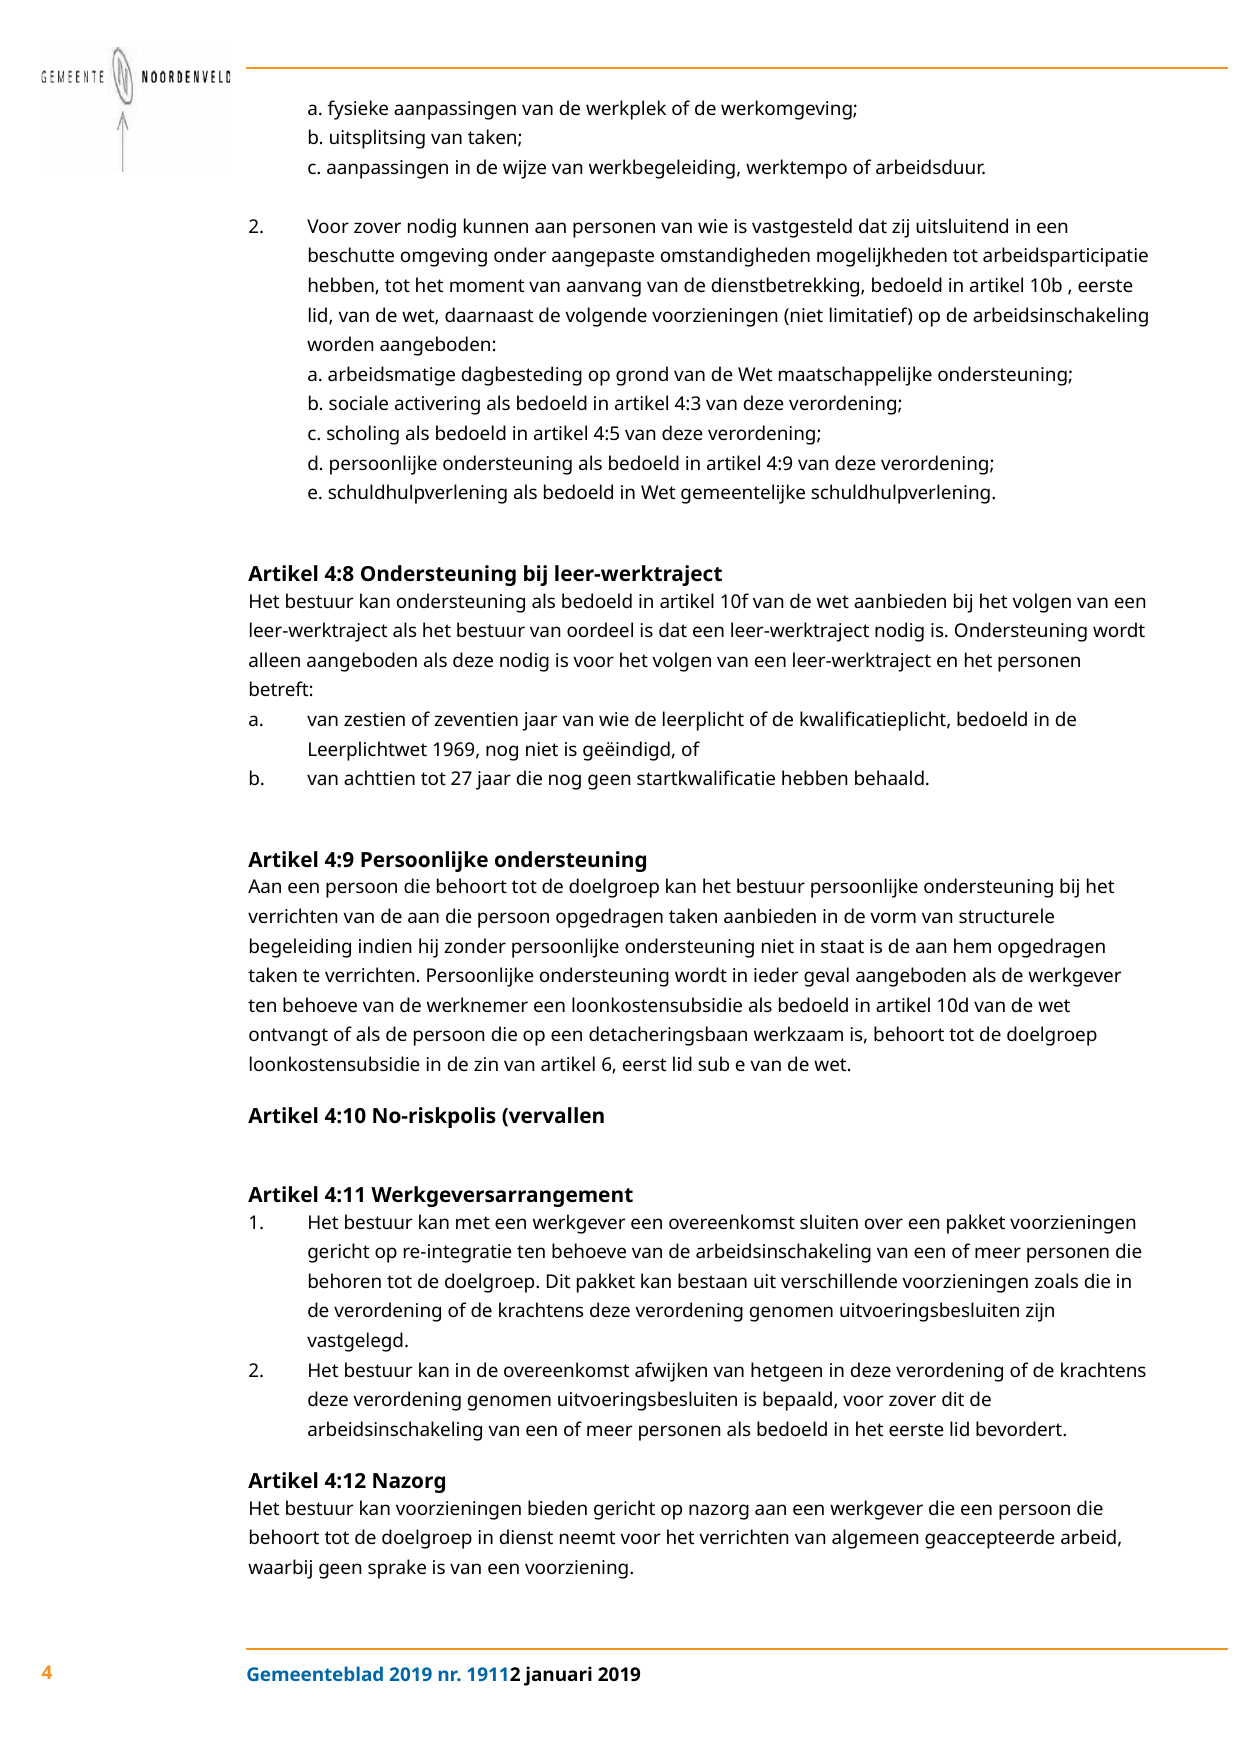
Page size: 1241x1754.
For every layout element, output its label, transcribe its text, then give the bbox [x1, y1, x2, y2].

list van achttien tot 27 jaar die nog geen startkwalificatie hebben behaald. [248, 765, 1152, 791]
list a. fysieke aanpassingen van de werkplek of de werkomgeving; [248, 95, 1152, 121]
list c. scholing als bedoeld in artikel 4:5 van deze verordening; [248, 420, 1152, 446]
list e. schuldhulpverlening als bedoeld in Wet gemeentelijke schuldhulpverlening. [248, 479, 1152, 505]
list Voor zover nodig kunnen aan personen van wie is vastgesteld dat zij uitsluitend in een beschutte omgeving onder aangepaste omstandigheden mogelijkheden tot arbeidsparticipatie hebben, tot het moment van aanvang van de dienstbetrekking, bedoeld in artikel 10b , eerste lid, van de wet, daarnaast de volgende voorzieningen (niet limitatief) op de arbeidsinschakeling worden aangeboden: [248, 213, 1152, 357]
list c. aanpassingen in de wijze van werkbegeleiding, werktempo of arbeidsduur. [248, 154, 1152, 180]
text Artikel 4:12 Nazorg [248, 1466, 1152, 1495]
list d. persoonlijke ondersteuning als bedoeld in artikel 4:9 van deze verordening; [248, 450, 1152, 476]
text Artikel 4:11 Werkgeversarrangement [248, 1181, 1152, 1209]
text Aan een persoon die behoort tot de doelgroep kan het bestuur persoonlijke ondersteuning bij het verrichten van de aan die persoon opgedragen taken aanbieden in de vorm van structurele begeleiding indien hij zonder persoonlijke ondersteuning niet in staat is de aan hem opgedragen taken te verrichten. Persoonlijke ondersteuning wordt in ieder geval aangeboden als de werkgever ten behoeve van de werknemer een loonkostensubsidie als bedoeld in artikel 10d van de wet ontvangt of als de persoon die op een detacheringsbaan werkzaam is, behoort tot de doelgroep loonkostensubsidie in de zin van artikel 6, eerst lid sub e van de wet. [248, 874, 1152, 1077]
text Artikel 4:10 No-riskpolis (vervallen [248, 1102, 1152, 1130]
list b. uitsplitsing van taken; [248, 124, 1152, 150]
text Het bestuur kan ondersteuning als bedoeld in artikel 10f van de wet aanbieden bij het volgen van een leer-werktraject als het bestuur van oordeel is dat een leer-werktraject nodig is. Ondersteuning wordt alleen aangeboden als deze nodig is voor het volgen van een leer-werktraject en het personen betreft: [248, 588, 1152, 702]
list b. sociale activering als bedoeld in artikel 4:3 van deze verordening; [248, 391, 1152, 416]
list Het bestuur kan met een werkgever een overeenkomst sluiten over een pakket voorzieningen gericht op re-integratie ten behoeve van de arbeidsinschakeling van een of meer personen die behoren tot de doelgroep. Dit pakket kan bestaan uit verschillende voorzieningen zoals die in de verordening of de krachtens deze verordening genomen uitvoeringsbesluiten zijn vastgelegd. [248, 1209, 1152, 1353]
text Artikel 4:9 Persoonlijke ondersteuning [248, 845, 1152, 874]
list Het bestuur kan in de overeenkomst afwijken van hetgeen in deze verordening of de krachtens deze verordening genomen uitvoeringsbesluiten is bepaald, voor zover dit de arbeidsinschakeling van een of meer personen als bedoeld in het eerste lid bevordert. [248, 1357, 1152, 1442]
text Artikel 4:8 Ondersteuning bij leer-werktraject [248, 559, 1152, 588]
text Het bestuur kan voorzieningen bieden gericht op nazorg aan een werkgever die een persoon die behoort tot de doelgroep in dienst neemt voor het verrichten van algemeen geaccepteerde arbeid, waarbij geen sprake is van een voorziening. [248, 1495, 1152, 1580]
list van zestien of zeventien jaar van wie de leerplicht of de kwalificatieplicht, bedoeld in de Leerplichtwet 1969, nog niet is geëindigd, of [248, 706, 1152, 761]
list a. arbeidsmatige dagbesteding op grond van de Wet maatschappelijke ondersteuning; [248, 361, 1152, 387]
picture [41, 47, 231, 172]
